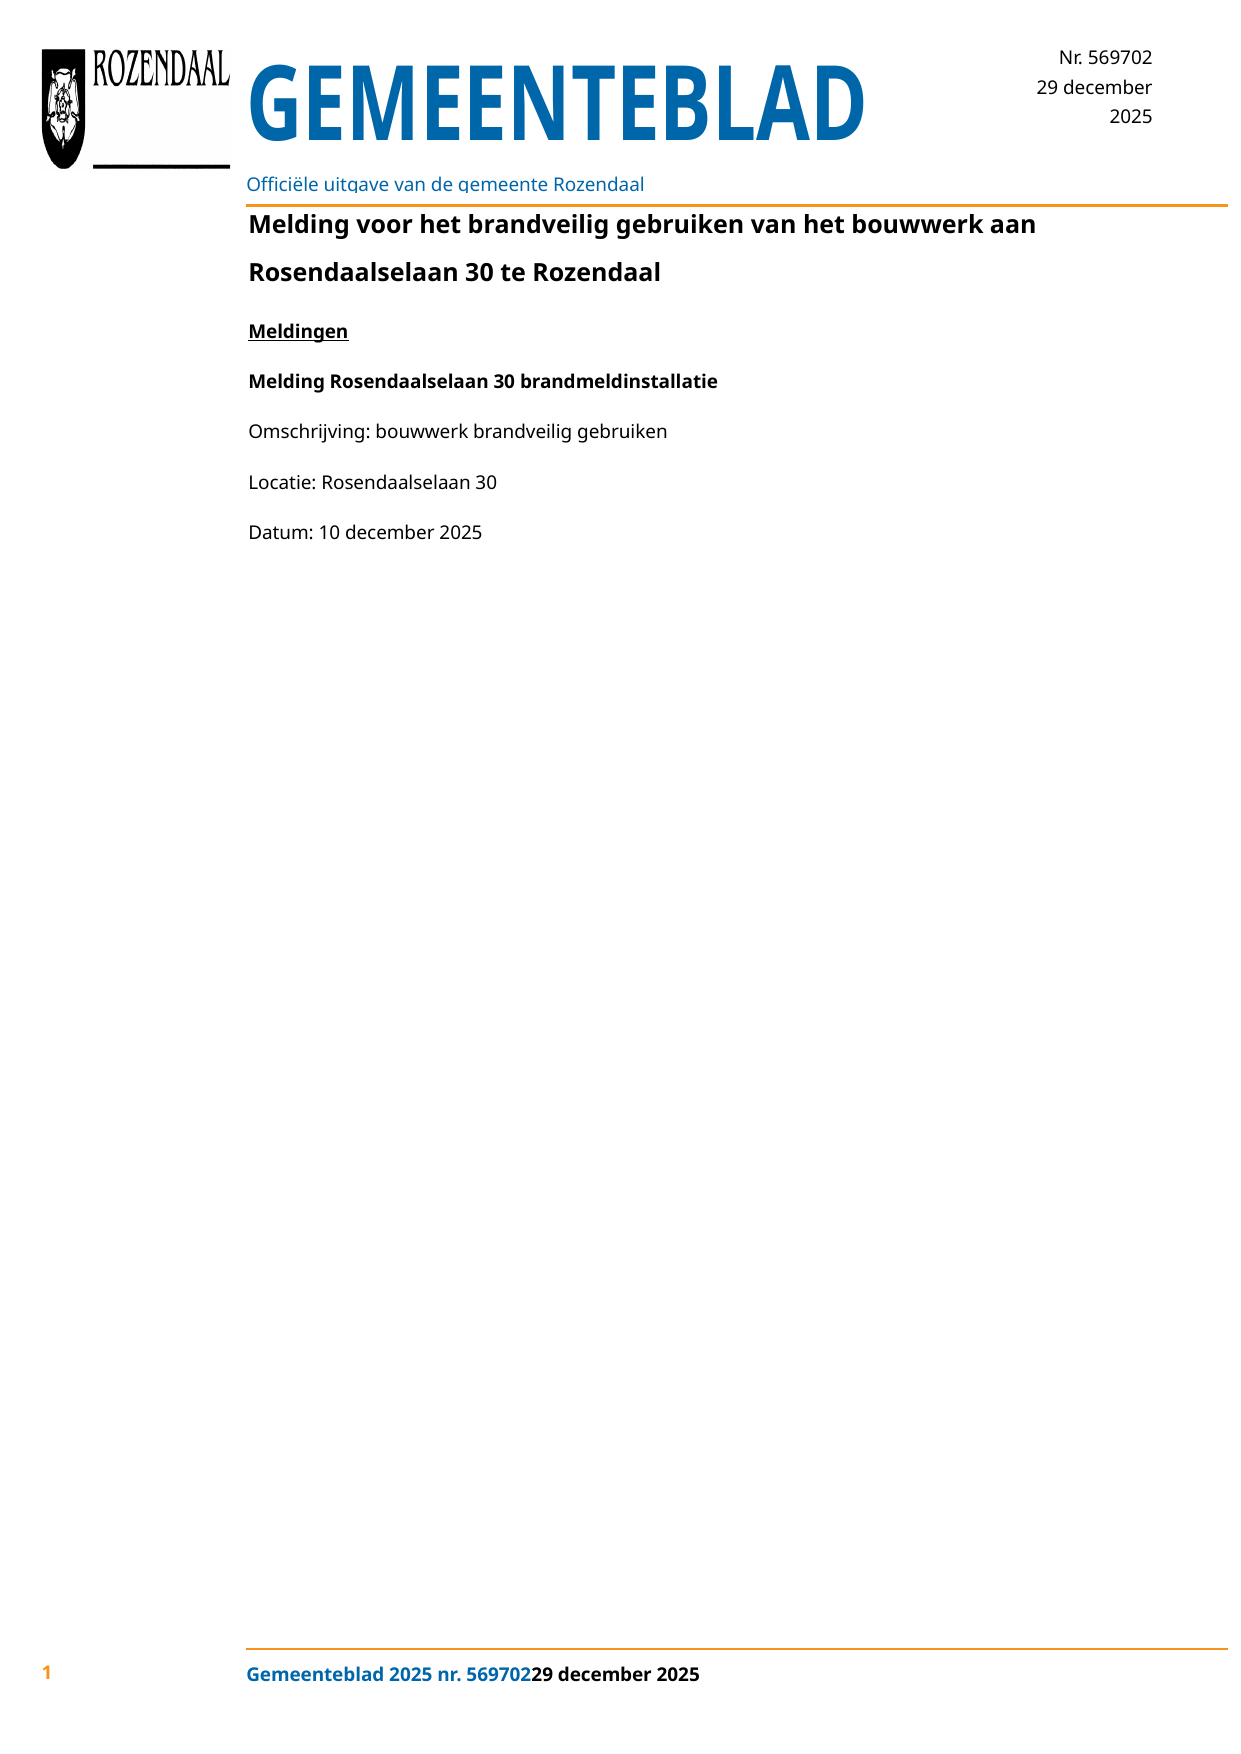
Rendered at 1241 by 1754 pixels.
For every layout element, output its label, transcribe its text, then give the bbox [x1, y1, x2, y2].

text Melding Rosendaalselaan 30 brandmeldinstallatie [248, 368, 1152, 394]
picture [41, 47, 231, 172]
text Meldingen [248, 318, 1152, 344]
text Melding voor het brandveilig gebruiken van het bouwwerk aan Rosendaalselaan 30 te Rozendaal [248, 207, 1152, 288]
text Locatie: Rosendaalselaan 30 [248, 469, 1152, 495]
text Omschrijving: bouwwerk brandveilig gebruiken [248, 419, 1152, 444]
text Datum: 10 december 2025 [248, 519, 1152, 545]
